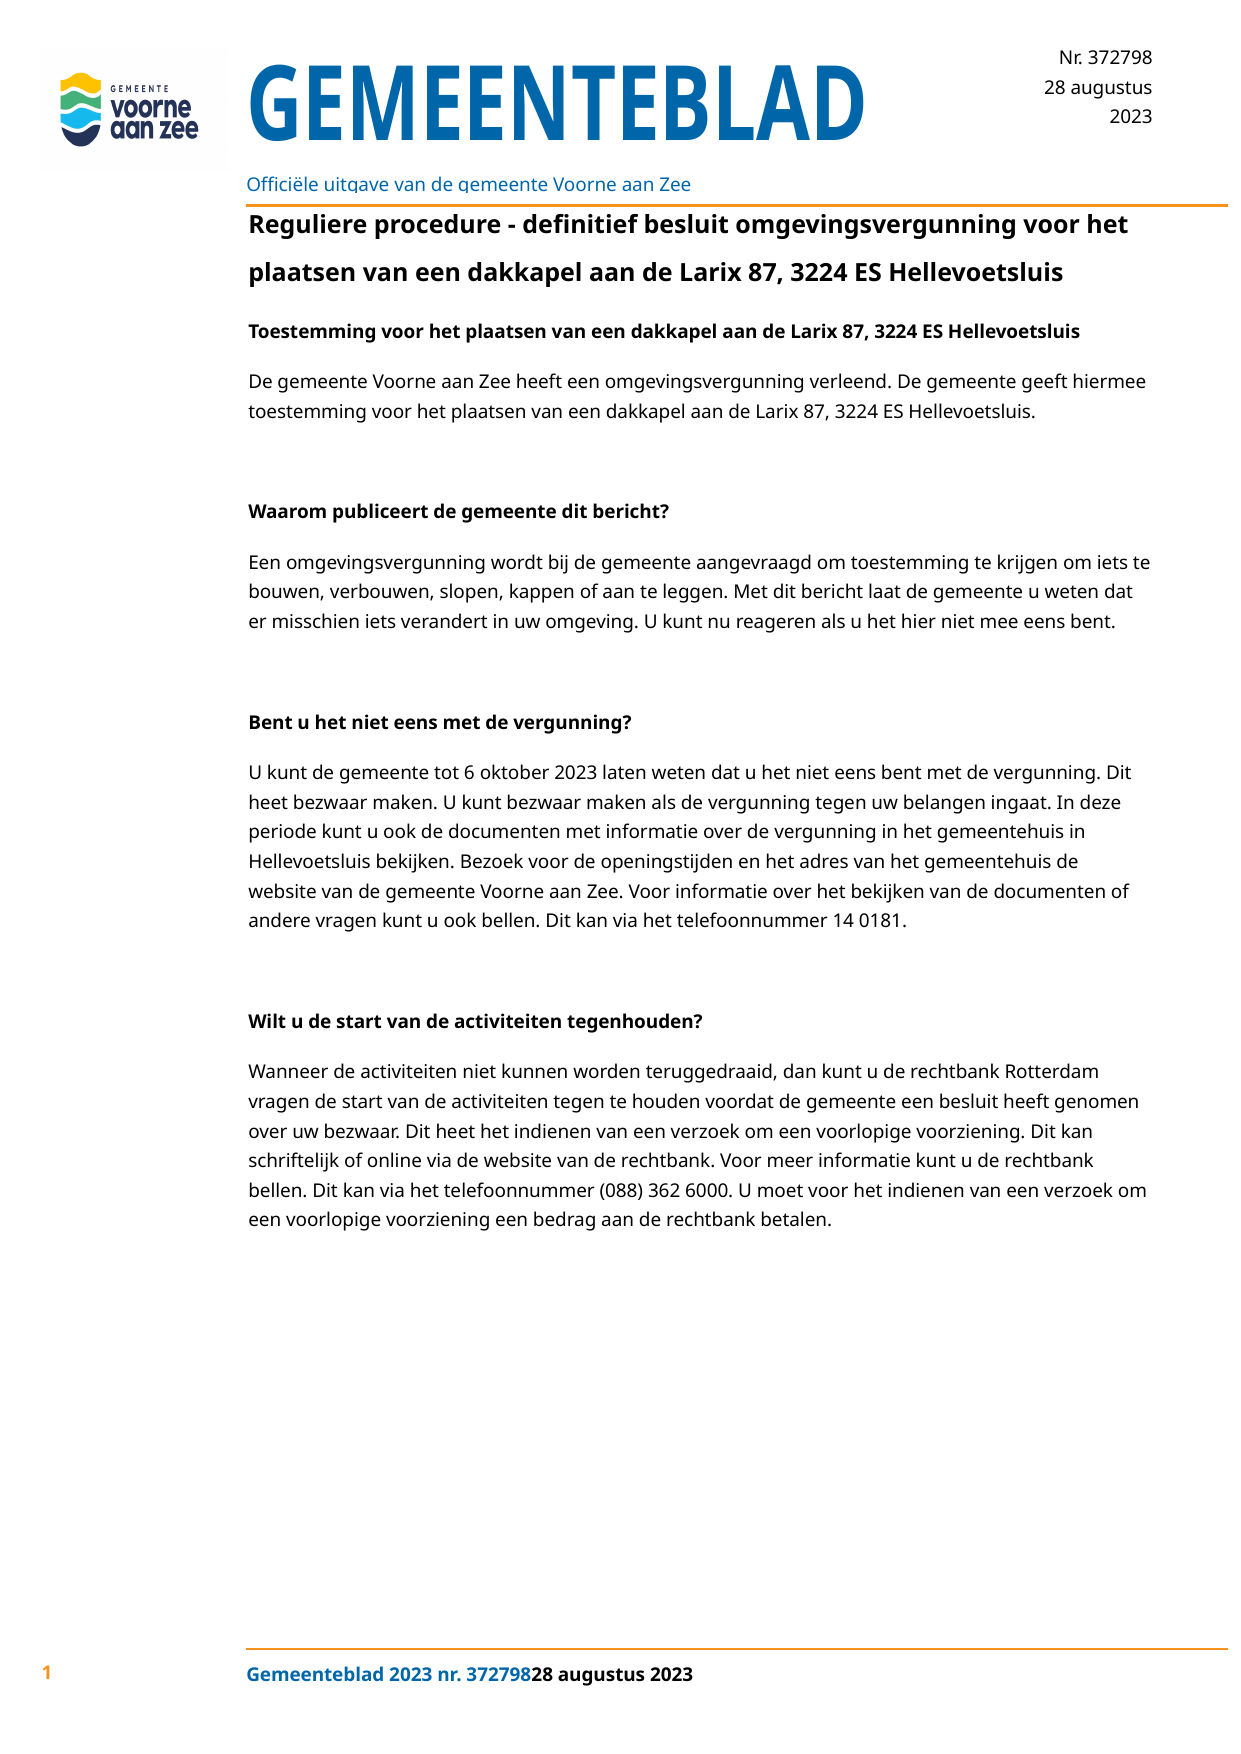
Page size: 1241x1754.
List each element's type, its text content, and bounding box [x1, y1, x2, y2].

text Bent u het niet eens met de vergunning? [248, 709, 1152, 735]
text Toestemming voor het plaatsen van een dakkapel aan de Larix 87, 3224 ES Hellevoetsluis [248, 318, 1152, 344]
text Een omgevingsvergunning wordt bij de gemeente aangevraagd om toestemming te krijgen om iets te bouwen, verbouwen, slopen, kappen of aan te leggen. Met dit bericht laat de gemeente u weten dat er misschien iets verandert in uw omgeving. U kunt nu reageren als u het hier niet mee eens bent. [248, 549, 1152, 634]
text Wanneer de activiteiten niet kunnen worden teruggedraaid, dan kunt u de rechtbank Rotterdam vragen de start van de activiteiten tegen te houden voordat de gemeente een besluit heeft genomen over uw bezwaar. Dit heet het indienen van een verzoek om een voorlopige voorziening. Dit kan schriftelijk of online via de website van de rechtbank. Voor meer informatie kunt u de rechtbank bellen. Dit kan via het telefoonnummer (088) 362 6000. U moet voor het indienen van een verzoek om een voorlopige voorziening een bedrag aan de rechtbank betalen. [248, 1059, 1152, 1232]
text Reguliere procedure - definitief besluit omgevingsvergunning voor het plaatsen van een dakkapel aan de Larix 87, 3224 ES Hellevoetsluis [248, 207, 1152, 288]
text U kunt de gemeente tot 6 oktober 2023 laten weten dat u het niet eens bent met de vergunning. Dit heet bezwaar maken. U kunt bezwaar maken als de vergunning tegen uw belangen ingaat. In deze periode kunt u ook de documenten met informatie over de vergunning in het gemeentehuis in Hellevoetsluis bekijken. Bezoek voor de openingstijden en het adres van het gemeentehuis de website van de gemeente Voorne aan Zee. Voor informatie over het bekijken van de documenten of andere vragen kunt u ook bellen. Dit kan via het telefoonnummer 14 0181. [248, 759, 1152, 933]
picture [41, 47, 231, 172]
text Wilt u de start van de activiteiten tegenhouden? [248, 1008, 1152, 1034]
text De gemeente Voorne aan Zee heeft een omgevingsvergunning verleend. De gemeente geeft hiermee toestemming voor het plaatsen van een dakkapel aan de Larix 87, 3224 ES Hellevoetsluis. [248, 368, 1152, 424]
text Waarom publiceert de gemeente dit bericht? [248, 499, 1152, 524]
